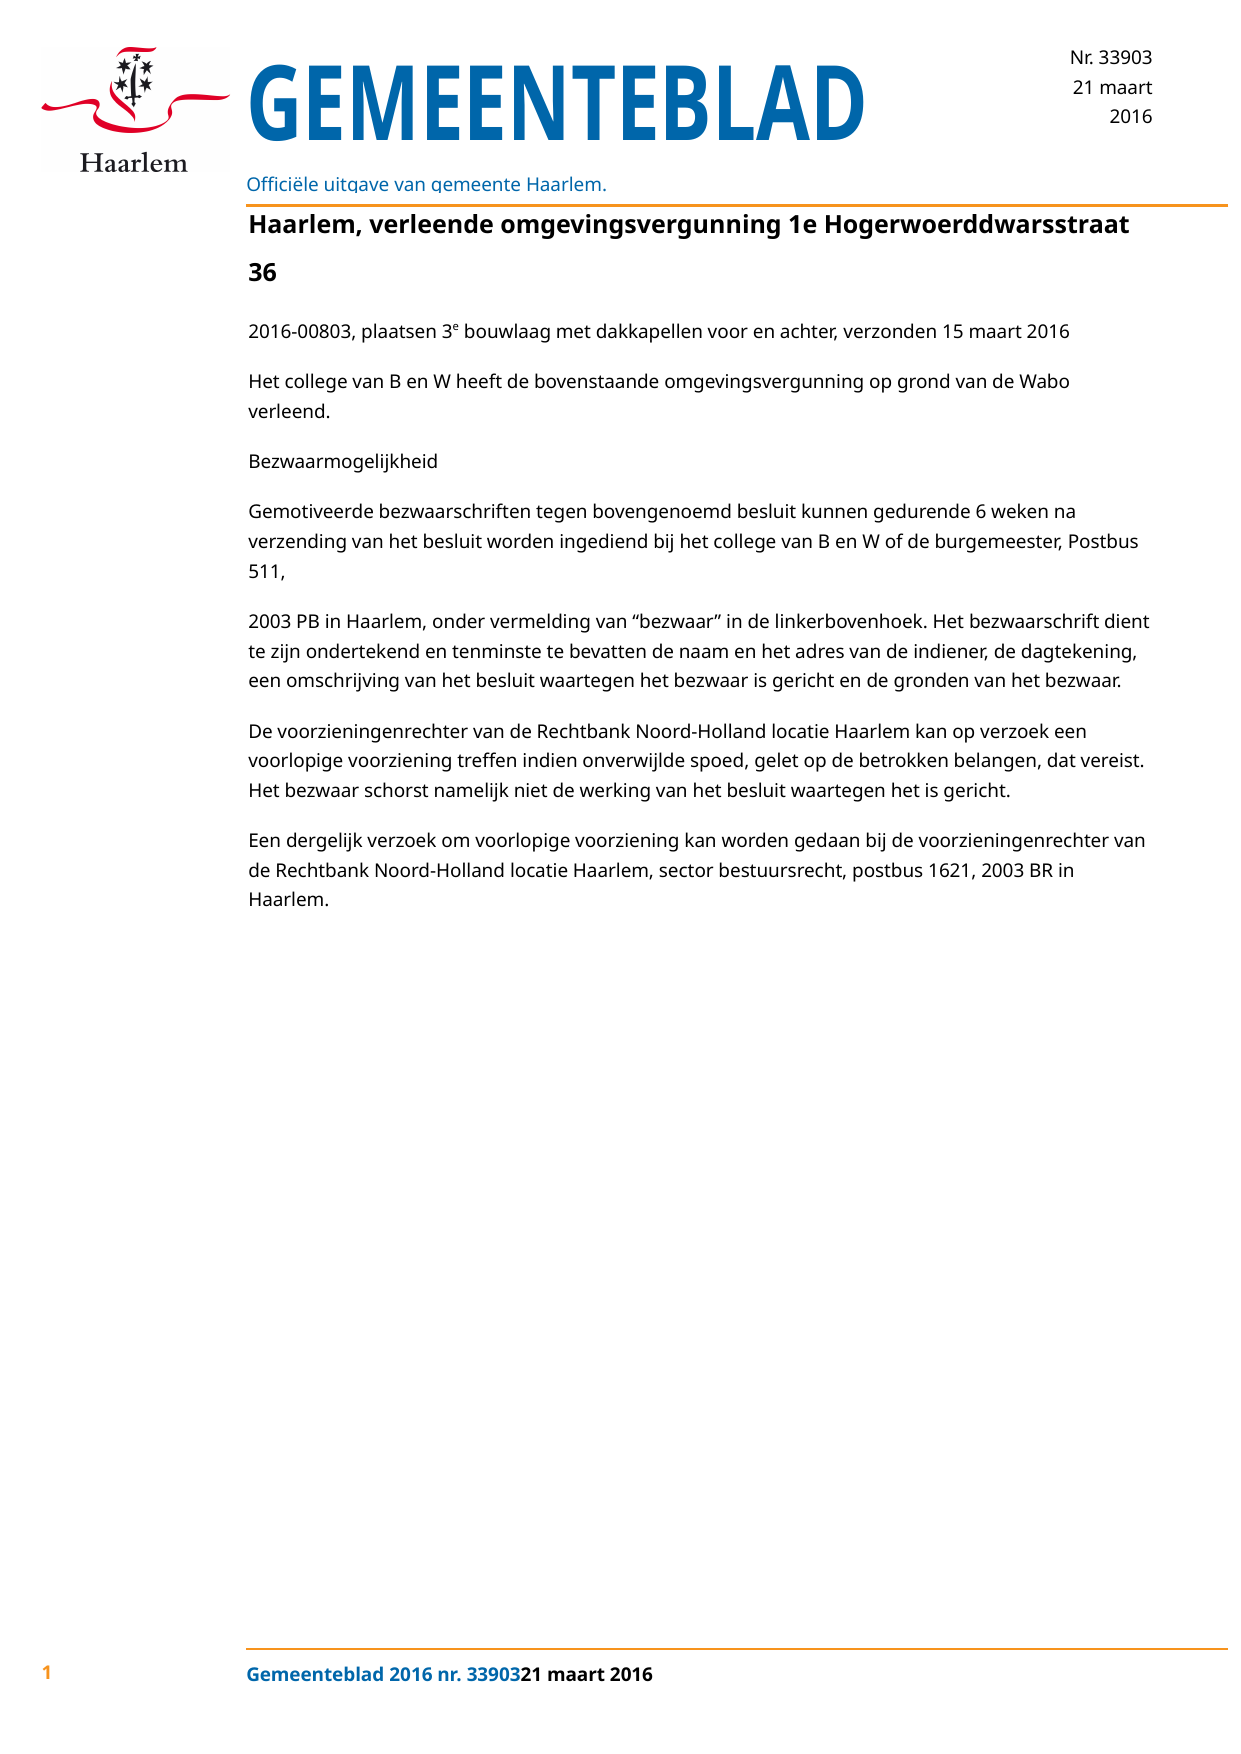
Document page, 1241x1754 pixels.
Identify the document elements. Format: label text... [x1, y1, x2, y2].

text Gemotiveerde bezwaarschriften tegen bovengenoemd besluit kunnen gedurende 6 weken na verzending van het besluit worden ingediend bij het college van B en W of de burgemeester, Postbus 511, [248, 499, 1152, 584]
text 2003 PB in Haarlem, onder vermelding van “bezwaar” in de linkerbovenhoek. Het bezwaarschrift dient te zijn ondertekend en tenminste te bevatten de naam en het adres van de indiener, de dagtekening, een omschrijving van het besluit waartegen het bezwaar is gericht en de gronden van het bezwaar. [248, 608, 1152, 693]
text Bezwaarmogelijkheid [248, 448, 1152, 474]
picture [41, 47, 231, 172]
text Een dergelijk verzoek om voorlopige voorziening kan worden gedaan bij de voorzieningenrechter van de Rechtbank Noord-Holland locatie Haarlem, sector bestuursrecht, postbus 1621, 2003 BR in Haarlem. [248, 827, 1152, 912]
text De voorzieningenrechter van de Rechtbank Noord-Holland locatie Haarlem kan op verzoek een voorlopige voorziening treffen indien onverwijlde spoed, gelet op de betrokken belangen, dat vereist. Het bezwaar schorst namelijk niet de werking van het besluit waartegen het is gericht. [248, 718, 1152, 803]
text 2016-00803, plaatsen 3e bouwlaag met dakkapellen voor en achter, verzonden 15 maart 2016 [248, 318, 1152, 344]
text Het college van B en W heeft de bovenstaande omgevingsvergunning op grond van de Wabo verleend. [248, 368, 1152, 424]
text Haarlem, verleende omgevingsvergunning 1e Hogerwoerddwarsstraat 36 [248, 207, 1152, 288]
